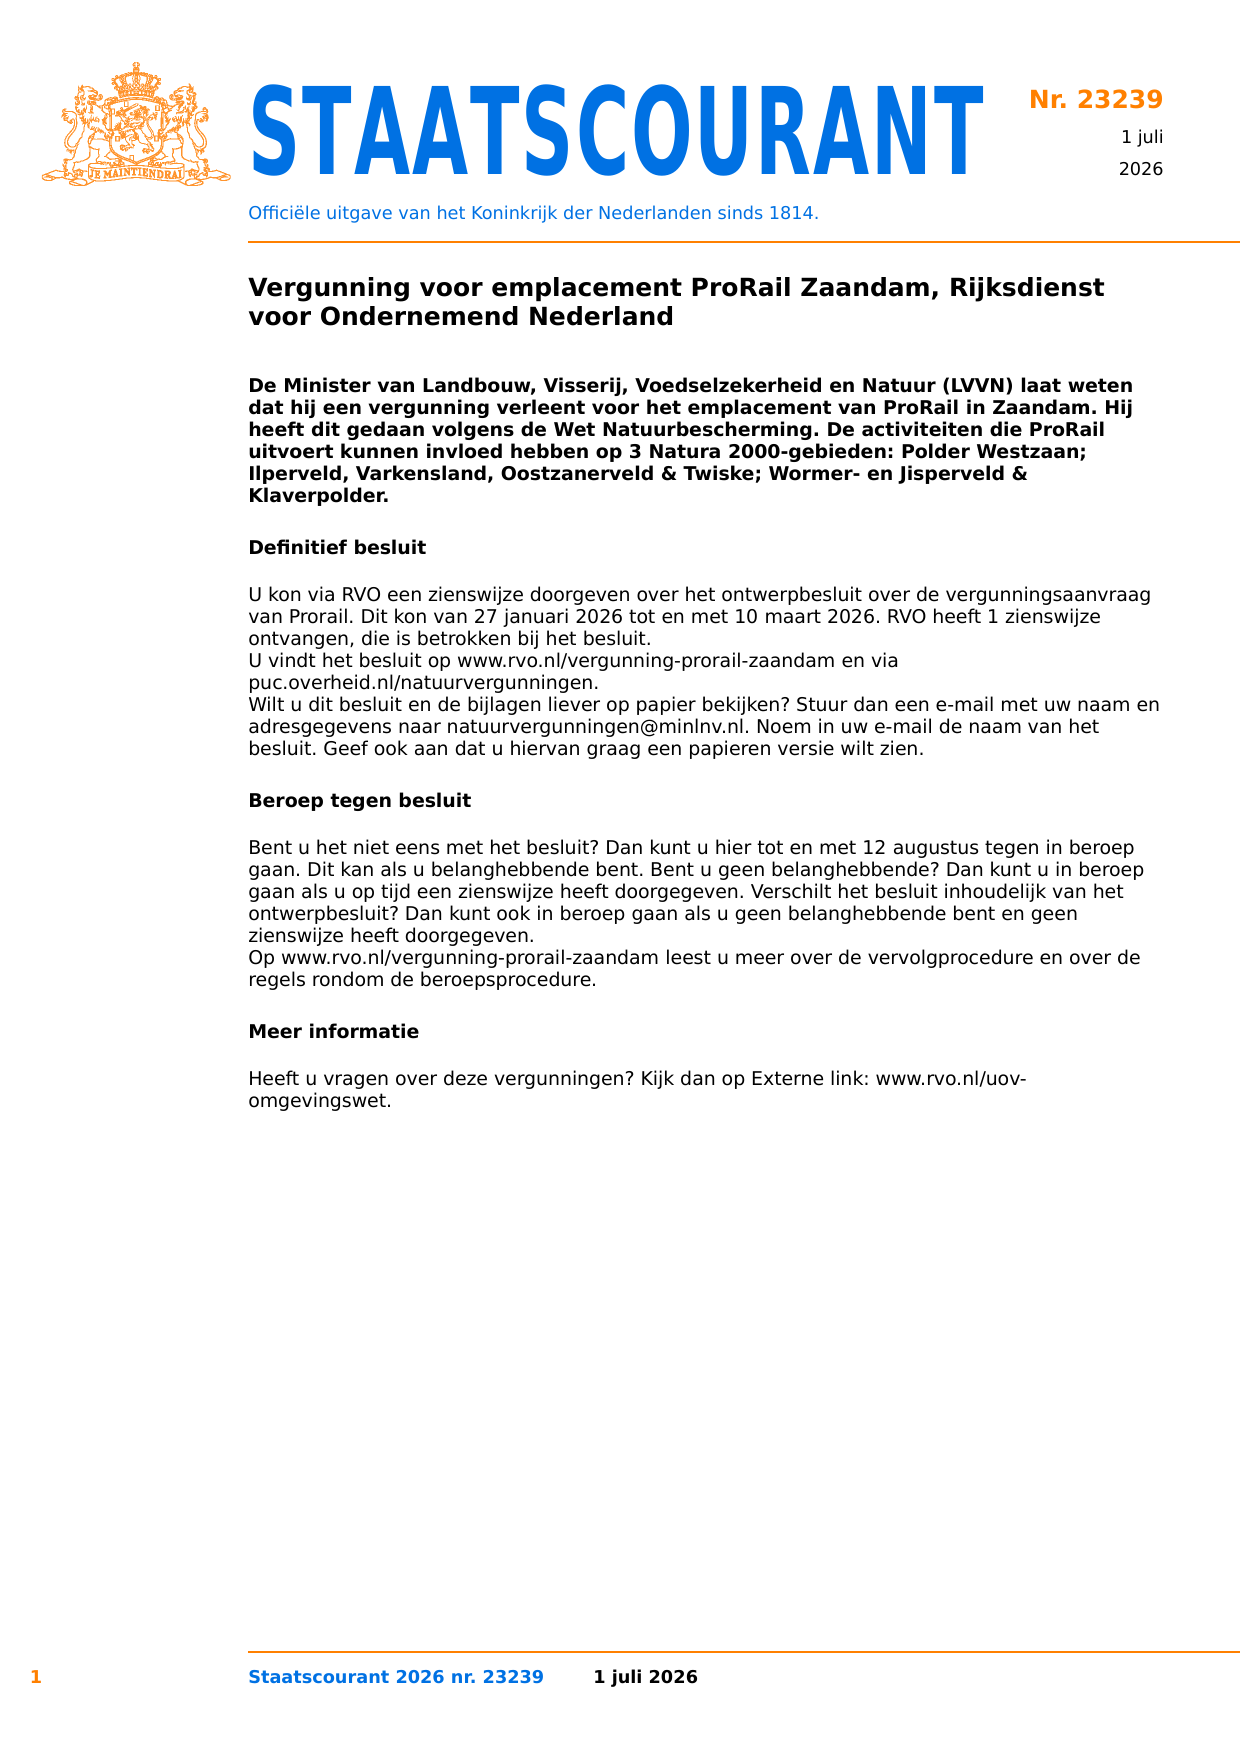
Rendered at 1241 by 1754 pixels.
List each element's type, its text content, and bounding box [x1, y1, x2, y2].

text De Minister van Landbouw, Visserij, Voedselzekerheid en Natuur (LVVN) laat weten dat hij een vergunning verleent voor het emplacement van ProRail in Zaandam. Hij heeft dit gedaan volgens de Wet Natuurbescherming. De activiteiten die ProRail uitvoert kunnen invloed hebben op 3 Natura 2000-gebieden: Polder Westzaan; Ilperveld, Varkensland, Oostzanerveld & Twiske; Wormer- en Jisperveld & Klaverpolder. [248, 375, 1163, 507]
text U kon via RVO een zienswijze doorgeven over het ontwerpbesluit over de vergunningsaanvraag van Prorail. Dit kon van 27 januari 2026 tot en met 10 maart 2026. RVO heeft 1 zienswijze ontvangen, die is betrokken bij het besluit. [248, 584, 1163, 650]
subtitle Meer informatie [248, 1021, 1163, 1043]
table_cell 2026 [998, 153, 1240, 203]
text Op www.rvo.nl/vergunning-prorail-zaandam leest u meer over de vervolgprocedure en over de regels rondom de beroepsprocedure. [248, 947, 1163, 991]
table_header [25, 62, 248, 241]
subtitle Vergunning voor emplacement ProRail Zaandam, Rijksdienst voor Ondernemend Nederland [248, 273, 1163, 331]
table_cell 1 juli [998, 121, 1240, 153]
table_header Nr. 23239 [998, 62, 1240, 121]
text U vindt het besluit op www.rvo.nl/vergunning-prorail-zaandam en via puc.overheid.nl/natuurvergunningen. [248, 650, 1163, 694]
subtitle Definitief besluit [248, 537, 1163, 559]
text Wilt u dit besluit en de bijlagen liever op papier bekijken? Stuur dan een e-mail met uw naam en adresgegevens naar natuurvergunningen@minlnv.nl. Noem in uw e-mail de naam van het besluit. Geef ook aan dat u hiervan graag een papieren versie wilt zien. [248, 694, 1163, 760]
text Heeft u vragen over deze vergunningen? Kijk dan op Externe link: www.rvo.nl/uov-omgevingswet. [248, 1068, 1163, 1112]
table_cell Officiële uitgave van het Koninkrijk der Nederlanden sinds 1814. [248, 203, 1240, 241]
table_header STAATSCOURANT [248, 62, 998, 203]
subtitle Beroep tegen besluit [248, 790, 1163, 812]
text Bent u het niet eens met het besluit? Dan kunt u hier tot en met 12 augustus tegen in beroep gaan. Dit kan als u belanghebbende bent. Bent u geen belanghebbende? Dan kunt u in beroep gaan als u op tijd een zienswijze heeft doorgegeven. Verschilt het besluit inhoudelijk van het ontwerpbesluit? Dan kunt ook in beroep gaan als u geen belanghebbende bent en geen zienswijze heeft doorgegeven. [248, 837, 1163, 947]
picture [41, 62, 231, 186]
